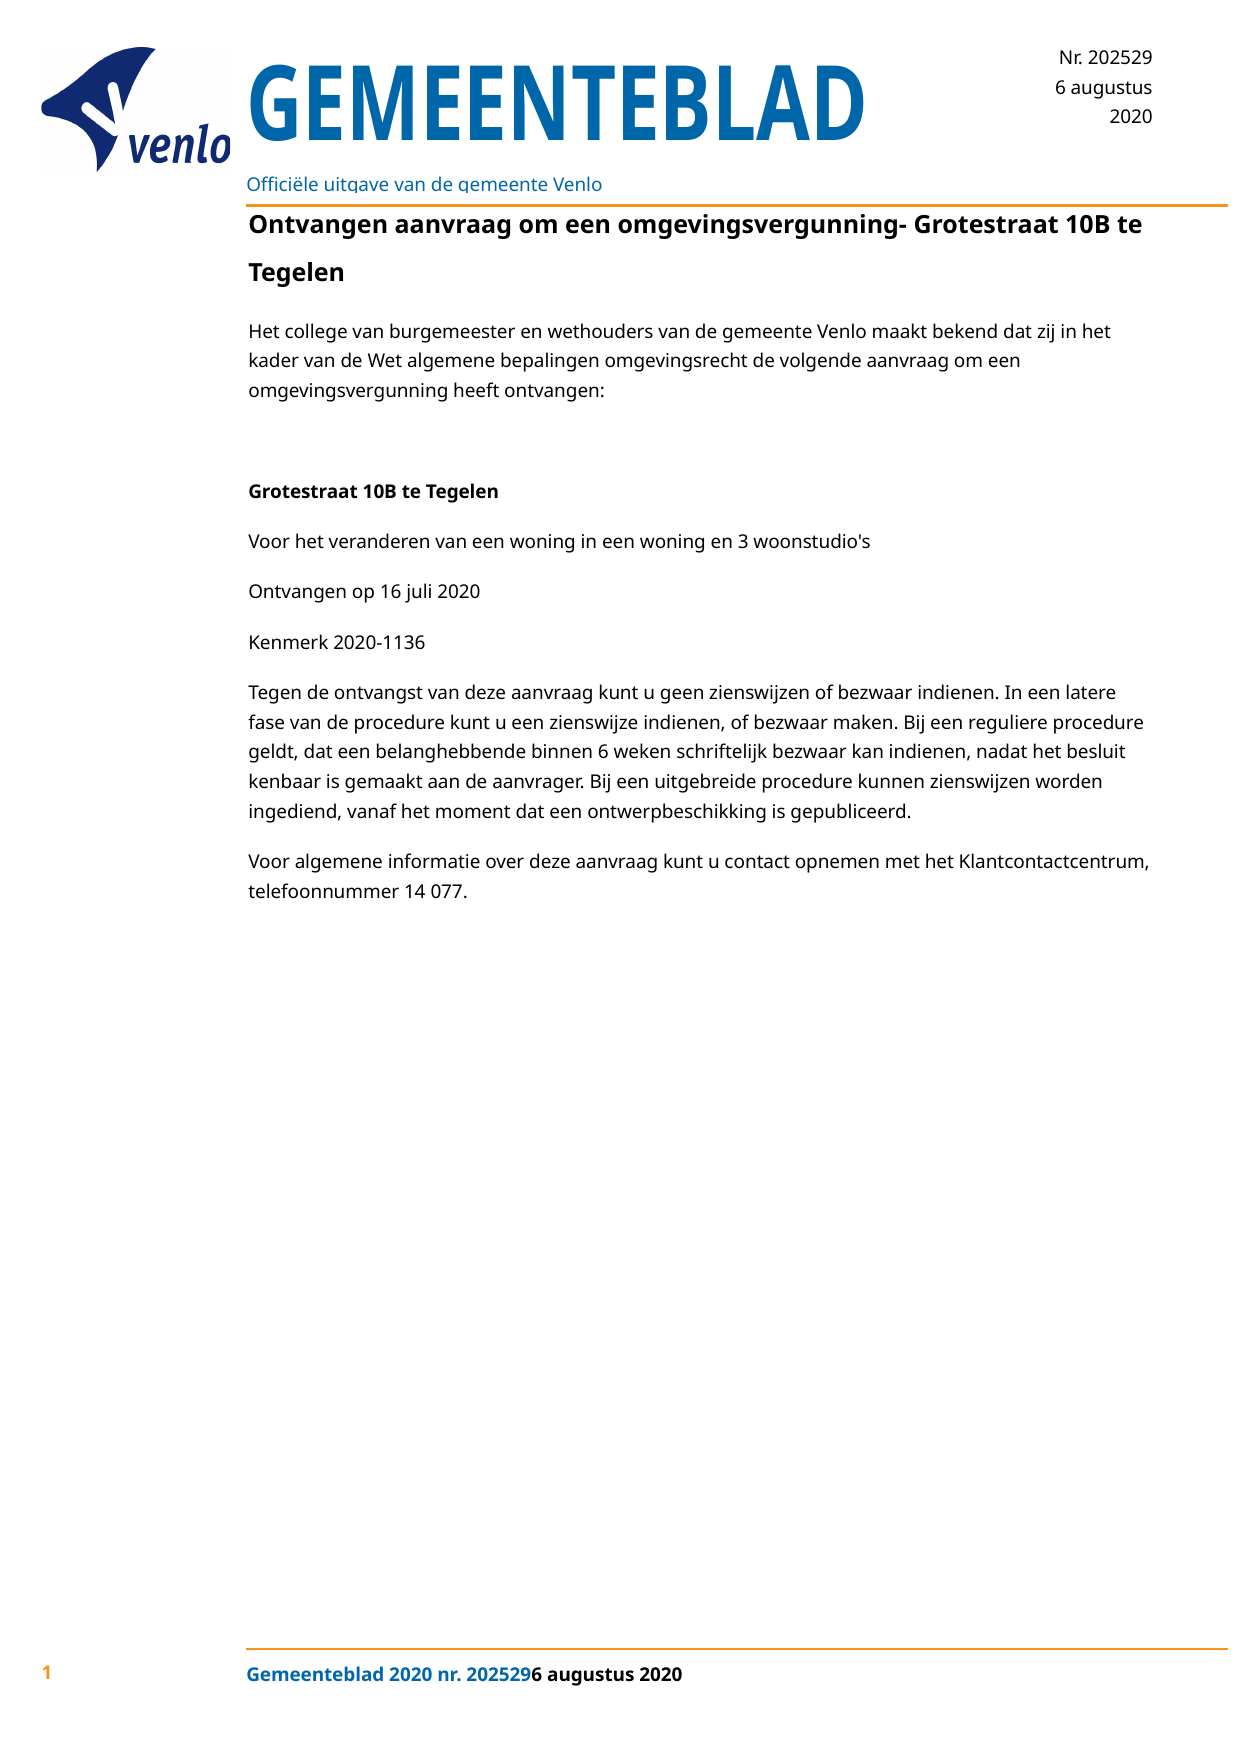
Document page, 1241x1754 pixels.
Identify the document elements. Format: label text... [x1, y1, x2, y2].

picture [41, 47, 231, 172]
text Voor algemene informatie over deze aanvraag kunt u contact opnemen met het Klantcontactcentrum, telefoonnummer 14 077. [248, 848, 1152, 904]
text Ontvangen op 16 juli 2020 [248, 579, 1152, 604]
text Grotestraat 10B te Tegelen [248, 478, 1152, 504]
text Het college van burgemeester en wethouders van de gemeente Venlo maakt bekend dat zij in het kader van de Wet algemene bepalingen omgevingsrecht de volgende aanvraag om een omgevingsvergunning heeft ontvangen: [248, 318, 1152, 403]
text Voor het veranderen van een woning in een woning en 3 woonstudio's [248, 528, 1152, 554]
text Tegen de ontvangst van deze aanvraag kunt u geen zienswijzen of bezwaar indienen. In een latere fase van de procedure kunt u een zienswijze indienen, of bezwaar maken. Bij een reguliere procedure geldt, dat een belanghebbende binnen 6 weken schriftelijk bezwaar kan indienen, nadat het besluit kenbaar is gemaakt aan de aanvrager. Bij een uitgebreide procedure kunnen zienswijzen worden ingediend, vanaf het moment dat een ontwerpbeschikking is gepubliceerd. [248, 679, 1152, 824]
text Kenmerk 2020-1136 [248, 629, 1152, 655]
text Ontvangen aanvraag om een omgevingsvergunning- Grotestraat 10B te Tegelen [248, 207, 1152, 288]
